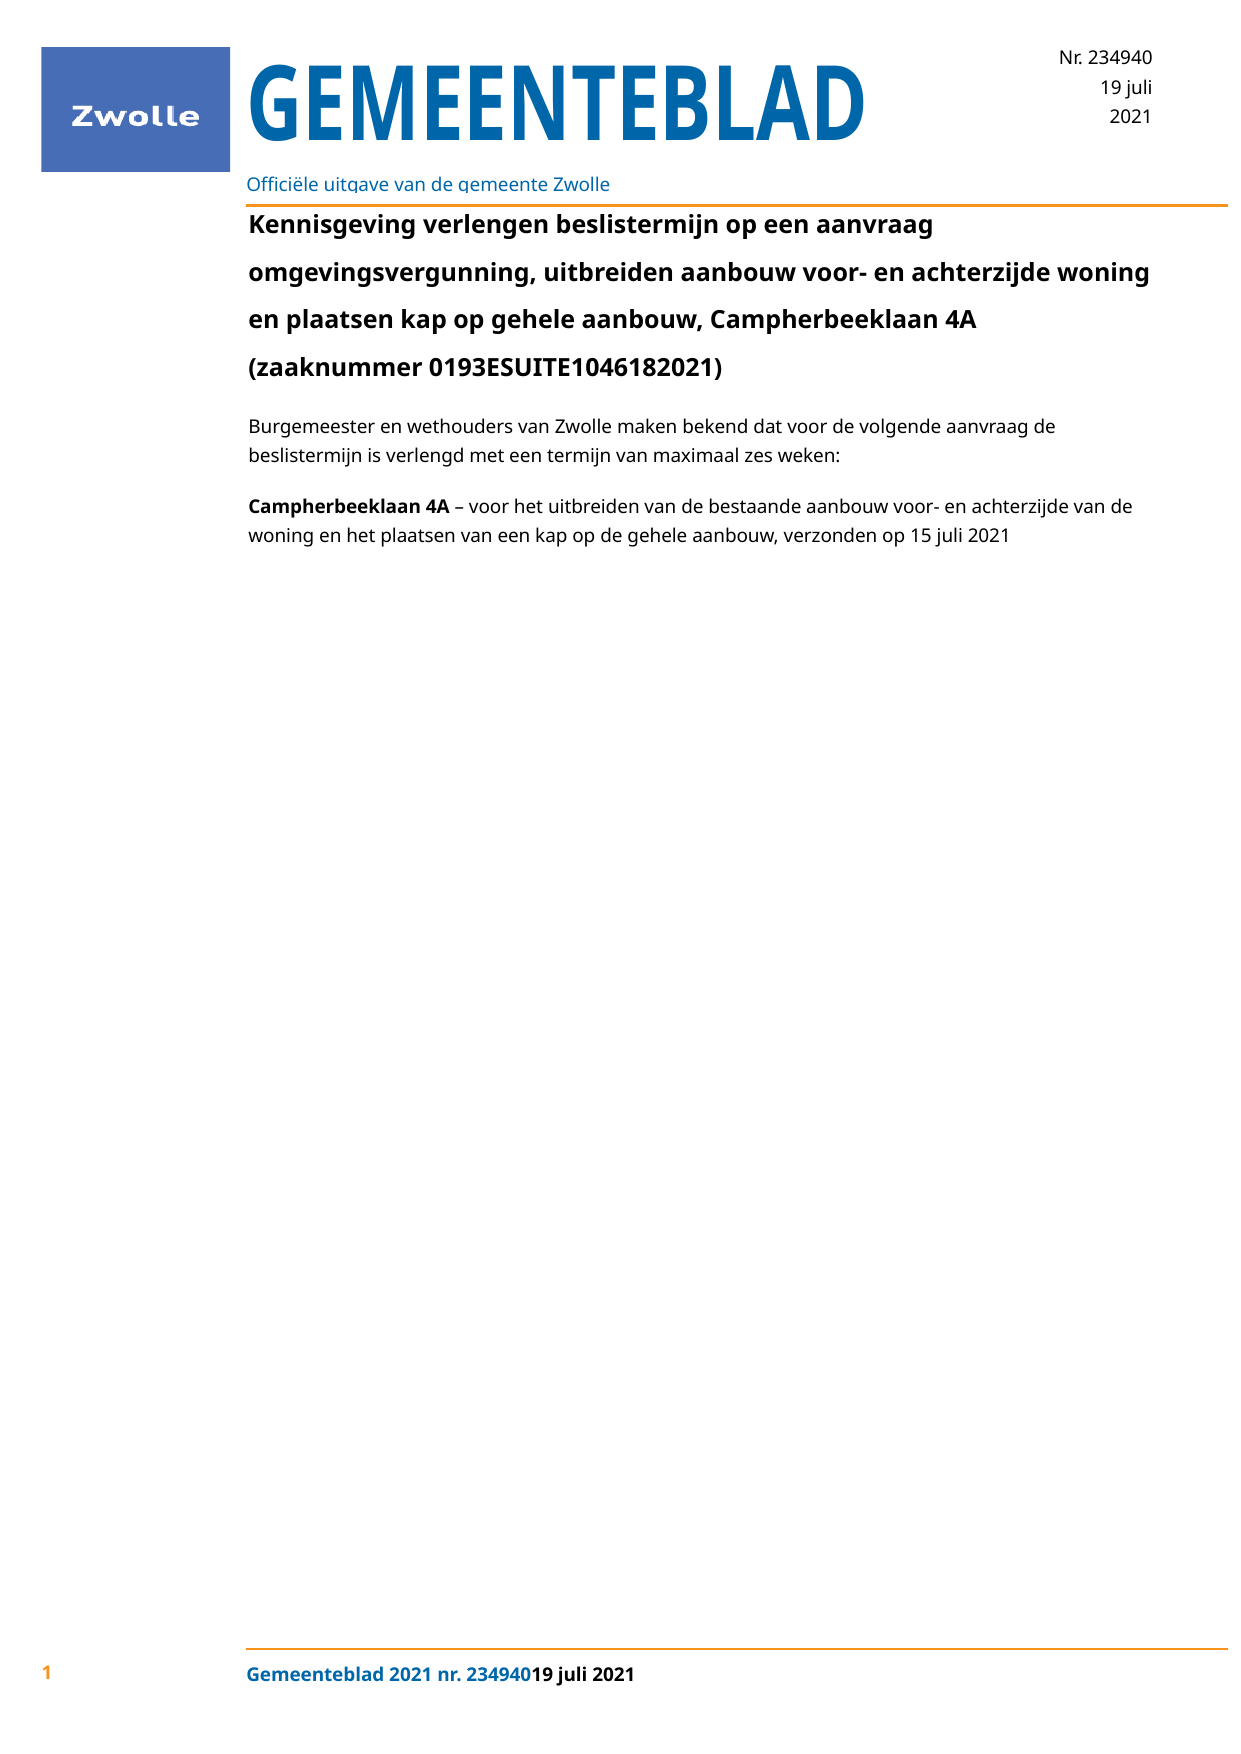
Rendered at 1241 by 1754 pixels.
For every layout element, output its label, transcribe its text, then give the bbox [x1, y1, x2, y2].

picture [41, 47, 231, 172]
text Kennisgeving verlengen beslistermijn op een aanvraag omgevingsvergunning, uitbreiden aanbouw voor- en achterzijde woning en plaatsen kap op gehele aanbouw, Campherbeeklaan 4A (zaaknummer 0193ESUITE1046182021) [248, 207, 1152, 384]
text Burgemeester en wethouders van Zwolle maken bekend dat voor de volgende aanvraag de beslistermijn is verlengd met een termijn van maximaal zes weken: [248, 413, 1152, 468]
text Campherbeeklaan 4A – voor het uitbreiden van de bestaande aanbouw voor- en achterzijde van de woning en het plaatsen van een kap op de gehele aanbouw, verzonden op 15 juli 2021 [248, 493, 1152, 548]
